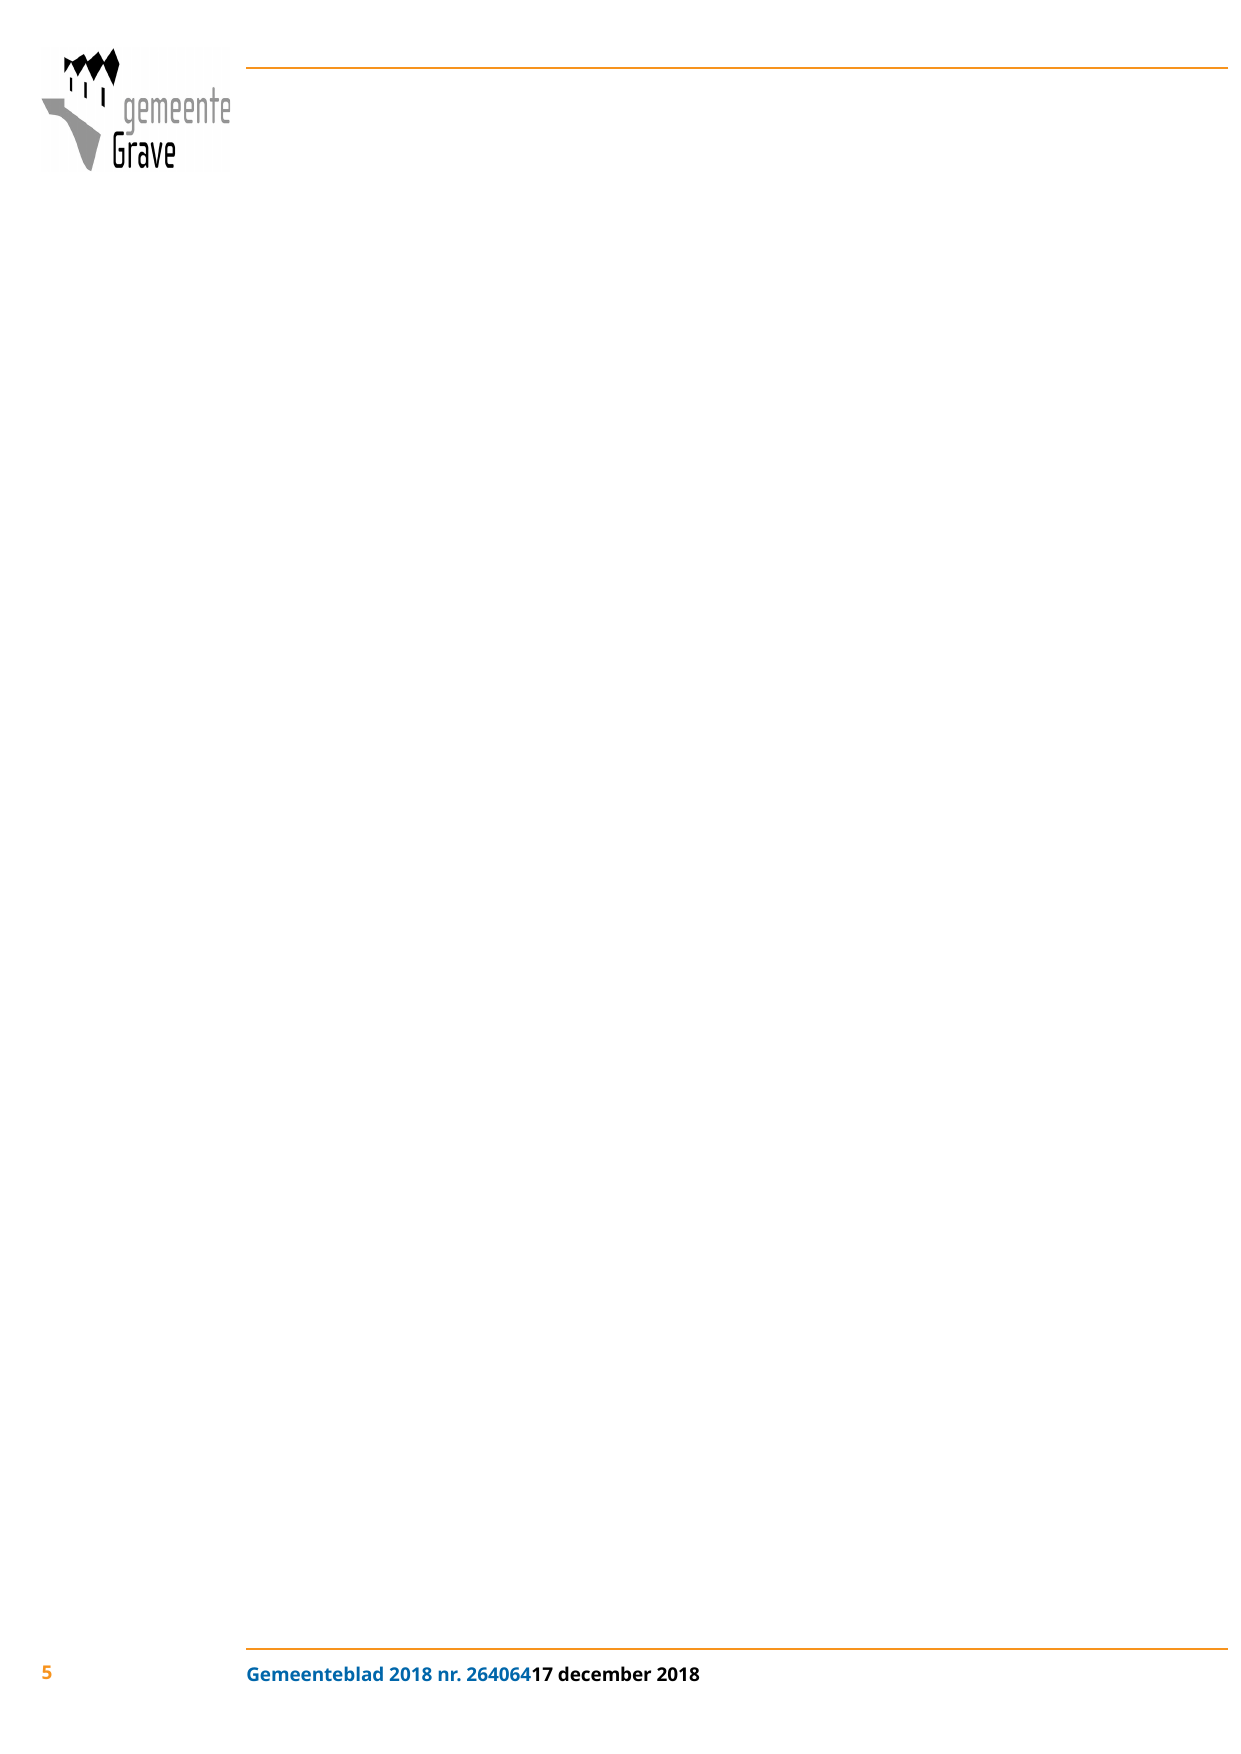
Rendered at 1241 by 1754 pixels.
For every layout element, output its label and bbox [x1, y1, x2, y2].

picture [41, 47, 231, 172]
